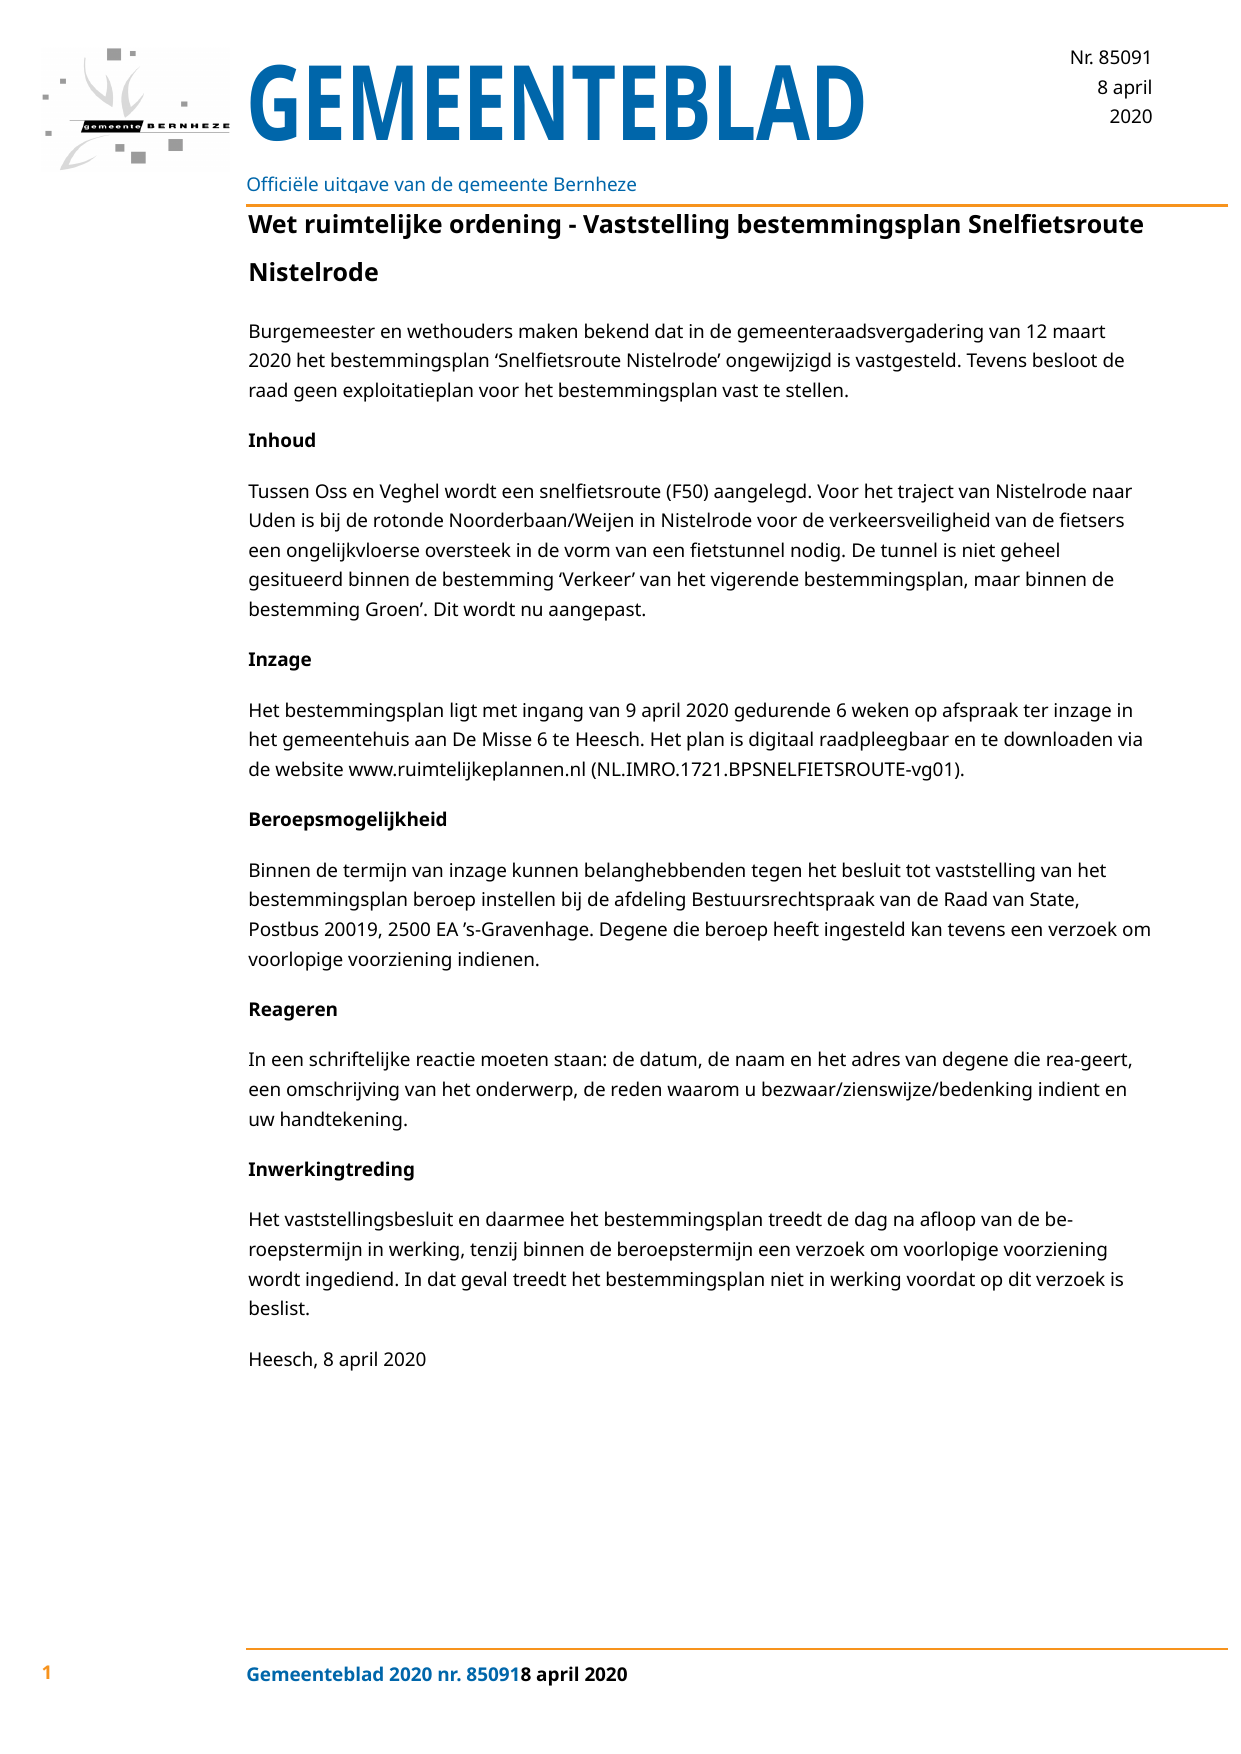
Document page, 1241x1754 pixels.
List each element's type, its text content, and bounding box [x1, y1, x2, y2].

text Inwerkingtreding [248, 1156, 1152, 1182]
text Het vaststellingsbesluit en daarmee het bestemmingsplan treedt de dag na afloop van de be-roepstermijn in werking, tenzij binnen de beroepstermijn een verzoek om voorlopige voorziening wordt ingediend. In dat geval treedt het bestemmingsplan niet in werking voordat op dit verzoek is beslist. [248, 1207, 1152, 1321]
text Het bestemmingsplan ligt met ingang van 9 april 2020 gedurende 6 weken op afspraak ter inzage in het gemeentehuis aan De Misse 6 te Heesch. Het plan is digitaal raadpleegbaar en te downloaden via de website www.ruimtelijkeplannen.nl (NL.IMRO.1721.BPSNELFIETSROUTE-vg01). [248, 697, 1152, 782]
text Burgemeester en wethouders maken bekend dat in de gemeenteraadsvergadering van 12 maart 2020 het bestemmingsplan ‘Snelfietsroute Nistelrode’ ongewijzigd is vastgesteld. Tevens besloot de raad geen exploitatieplan voor het bestemmingsplan vast te stellen. [248, 318, 1152, 403]
text Tussen Oss en Veghel wordt een snelfietsroute (F50) aangelegd. Voor het traject van Nistelrode naar Uden is bij de rotonde Noorderbaan/Weijen in Nistelrode voor de verkeersveiligheid van de fietsers een ongelijkvloerse oversteek in de vorm van een fietstunnel nodig. De tunnel is niet geheel gesitueerd binnen de bestemming ‘Verkeer’ van het vigerende bestemmingsplan, maar binnen de bestemming Groen’. Dit wordt nu aangepast. [248, 478, 1152, 622]
text Inzage [248, 647, 1152, 672]
text Wet ruimtelijke ordening - Vaststelling bestemmingsplan Snelfietsroute Nistelrode [248, 207, 1152, 288]
picture [41, 47, 231, 172]
text Inhoud [248, 427, 1152, 453]
text Beroepsmogelijkheid [248, 807, 1152, 832]
text In een schriftelijke reactie moeten staan: de datum, de naam en het adres van degene die rea-geert, een omschrijving van het onderwerp, de reden waarom u bezwaar/zienswijze/bedenking indient en uw handtekening. [248, 1047, 1152, 1132]
text Binnen de termijn van inzage kunnen belanghebbenden tegen het besluit tot vaststelling van het bestemmingsplan beroep instellen bij de afdeling Bestuursrechtspraak van de Raad van State, Postbus 20019, 2500 EA ’s-Gravenhage. Degene die beroep heeft ingesteld kan tevens een verzoek om voorlopige voorziening indienen. [248, 857, 1152, 972]
text Heesch, 8 april 2020 [248, 1346, 1152, 1372]
text Reageren [248, 996, 1152, 1022]
